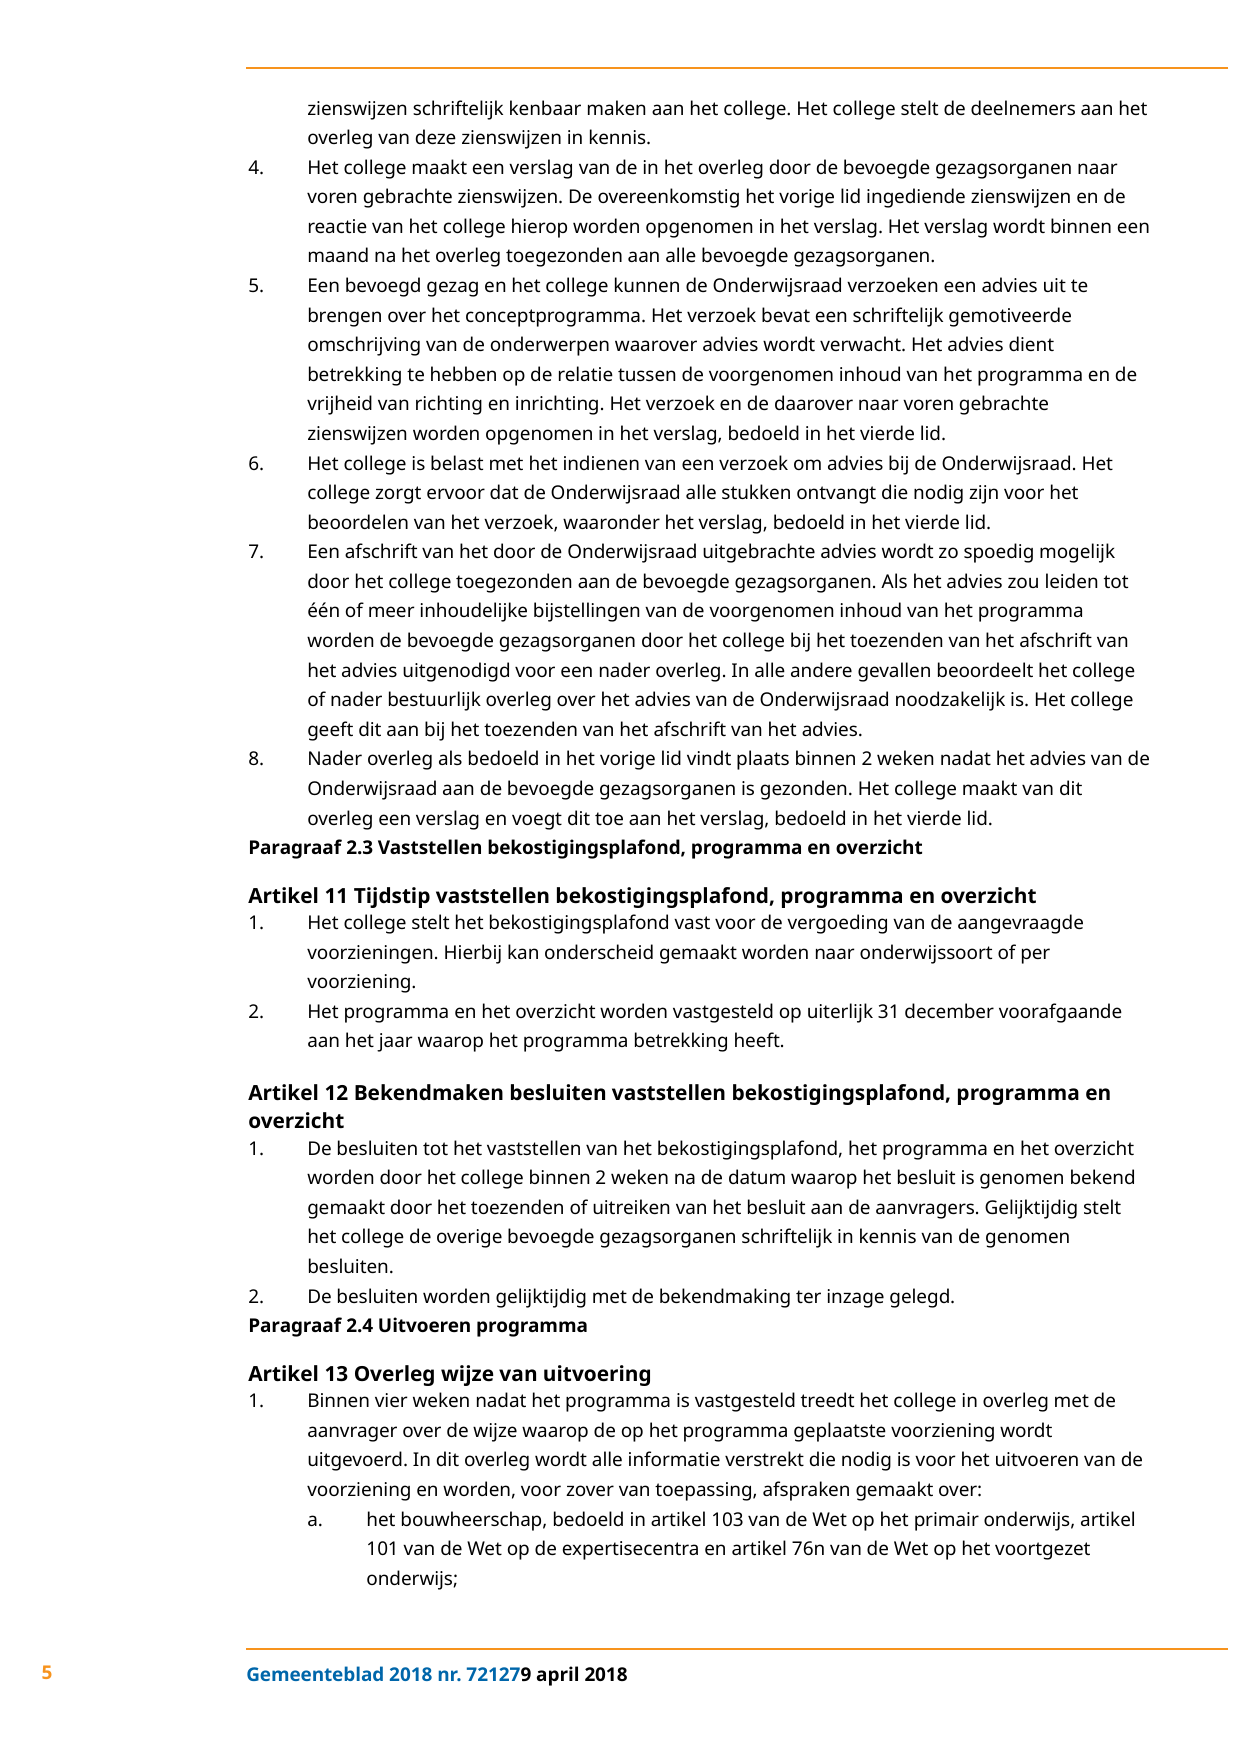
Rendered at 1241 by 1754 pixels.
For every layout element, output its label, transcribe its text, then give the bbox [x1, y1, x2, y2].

list Een bevoegd gezag en het college kunnen de Onderwijsraad verzoeken een advies uit te brengen over het conceptprogramma. Het verzoek bevat een schriftelijk gemotiveerde omschrijving van de onderwerpen waarover advies wordt verwacht. Het advies dient betrekking te hebben op de relatie tussen de voorgenomen inhoud van het programma en de vrijheid van richting en inrichting. Het verzoek en de daarover naar voren gebrachte zienswijzen worden opgenomen in het verslag, bedoeld in het vierde lid. [248, 272, 1152, 446]
list Binnen vier weken nadat het programma is vastgesteld treedt het college in overleg met de aanvrager over de wijze waarop de op het programma geplaatste voorziening wordt uitgevoerd. In dit overleg wordt alle informatie verstrekt die nodig is voor het uitvoeren van de voorziening en worden, voor zover van toepassing, afspraken gemaakt over: [248, 1387, 1152, 1502]
text Artikel 13 Overleg wijze van uitvoering [248, 1359, 1152, 1387]
text Artikel 11 Tijdstip vaststellen bekostigingsplafond, programma en overzicht [248, 881, 1152, 909]
list Een afschrift van het door de Onderwijsraad uitgebrachte advies wordt zo spoedig mogelijk door het college toegezonden aan de bevoegde gezagsorganen. Als het advies zou leiden tot één of meer inhoudelijke bijstellingen van de voorgenomen inhoud van het programma worden de bevoegde gezagsorganen door het college bij het toezenden van het afschrift van het advies uitgenodigd voor een nader overleg. In alle andere gevallen beoordeelt het college of nader bestuurlijk overleg over het advies van de Onderwijsraad noodzakelijk is. Het college geeft dit aan bij het toezenden van het afschrift van het advies. [248, 538, 1152, 742]
text Paragraaf 2.3 Vaststellen bekostigingsplafond, programma en overzicht [248, 834, 1152, 860]
list zienswijzen schriftelijk kenbaar maken aan het college. Het college stelt de deelnemers aan het overleg van deze zienswijzen in kennis. [248, 95, 1152, 150]
list Het college maakt een verslag van de in het overleg door de bevoegde gezagsorganen naar voren gebrachte zienswijzen. De overeenkomstig het vorige lid ingediende zienswijzen en de reactie van het college hierop worden opgenomen in het verslag. Het verslag wordt binnen een maand na het overleg toegezonden aan alle bevoegde gezagsorganen. [248, 154, 1152, 268]
text Artikel 12 Bekendmaken besluiten vaststellen bekostigingsplafond, programma en overzicht [248, 1078, 1152, 1135]
list Nader overleg als bedoeld in het vorige lid vindt plaats binnen 2 weken nadat het advies van de Onderwijsraad aan de bevoegde gezagsorganen is gezonden. Het college maakt van dit overleg een verslag en voegt dit toe aan het verslag, bedoeld in het vierde lid. [248, 746, 1152, 831]
picture [41, 47, 231, 172]
list De besluiten worden gelijktijdig met de bekendmaking ter inzage gelegd. [248, 1283, 1152, 1309]
list het bouwheerschap, bedoeld in artikel 103 van de Wet op het primair onderwijs, artikel 101 van de Wet op de expertisecentra en artikel 76n van de Wet op het voortgezet onderwijs; [307, 1506, 1152, 1591]
list Het college is belast met het indienen van een verzoek om advies bij de Onderwijsraad. Het college zorgt ervoor dat de Onderwijsraad alle stukken ontvangt die nodig zijn voor het beoordelen van het verzoek, waaronder het verslag, bedoeld in het vierde lid. [248, 450, 1152, 535]
text Paragraaf 2.4 Uitvoeren programma [248, 1312, 1152, 1338]
list Het college stelt het bekostigingsplafond vast voor de vergoeding van de aangevraagde voorzieningen. Hierbij kan onderscheid gemaakt worden naar onderwijssoort of per voorziening. [248, 909, 1152, 994]
list De besluiten tot het vaststellen van het bekostigingsplafond, het programma en het overzicht worden door het college binnen 2 weken na de datum waarop het besluit is genomen bekend gemaakt door het toezenden of uitreiken van het besluit aan de aanvragers. Gelijktijdig stelt het college de overige bevoegde gezagsorganen schriftelijk in kennis van de genomen besluiten. [248, 1135, 1152, 1279]
list Het programma en het overzicht worden vastgesteld op uiterlijk 31 december voorafgaande aan het jaar waarop het programma betrekking heeft. [248, 998, 1152, 1053]
